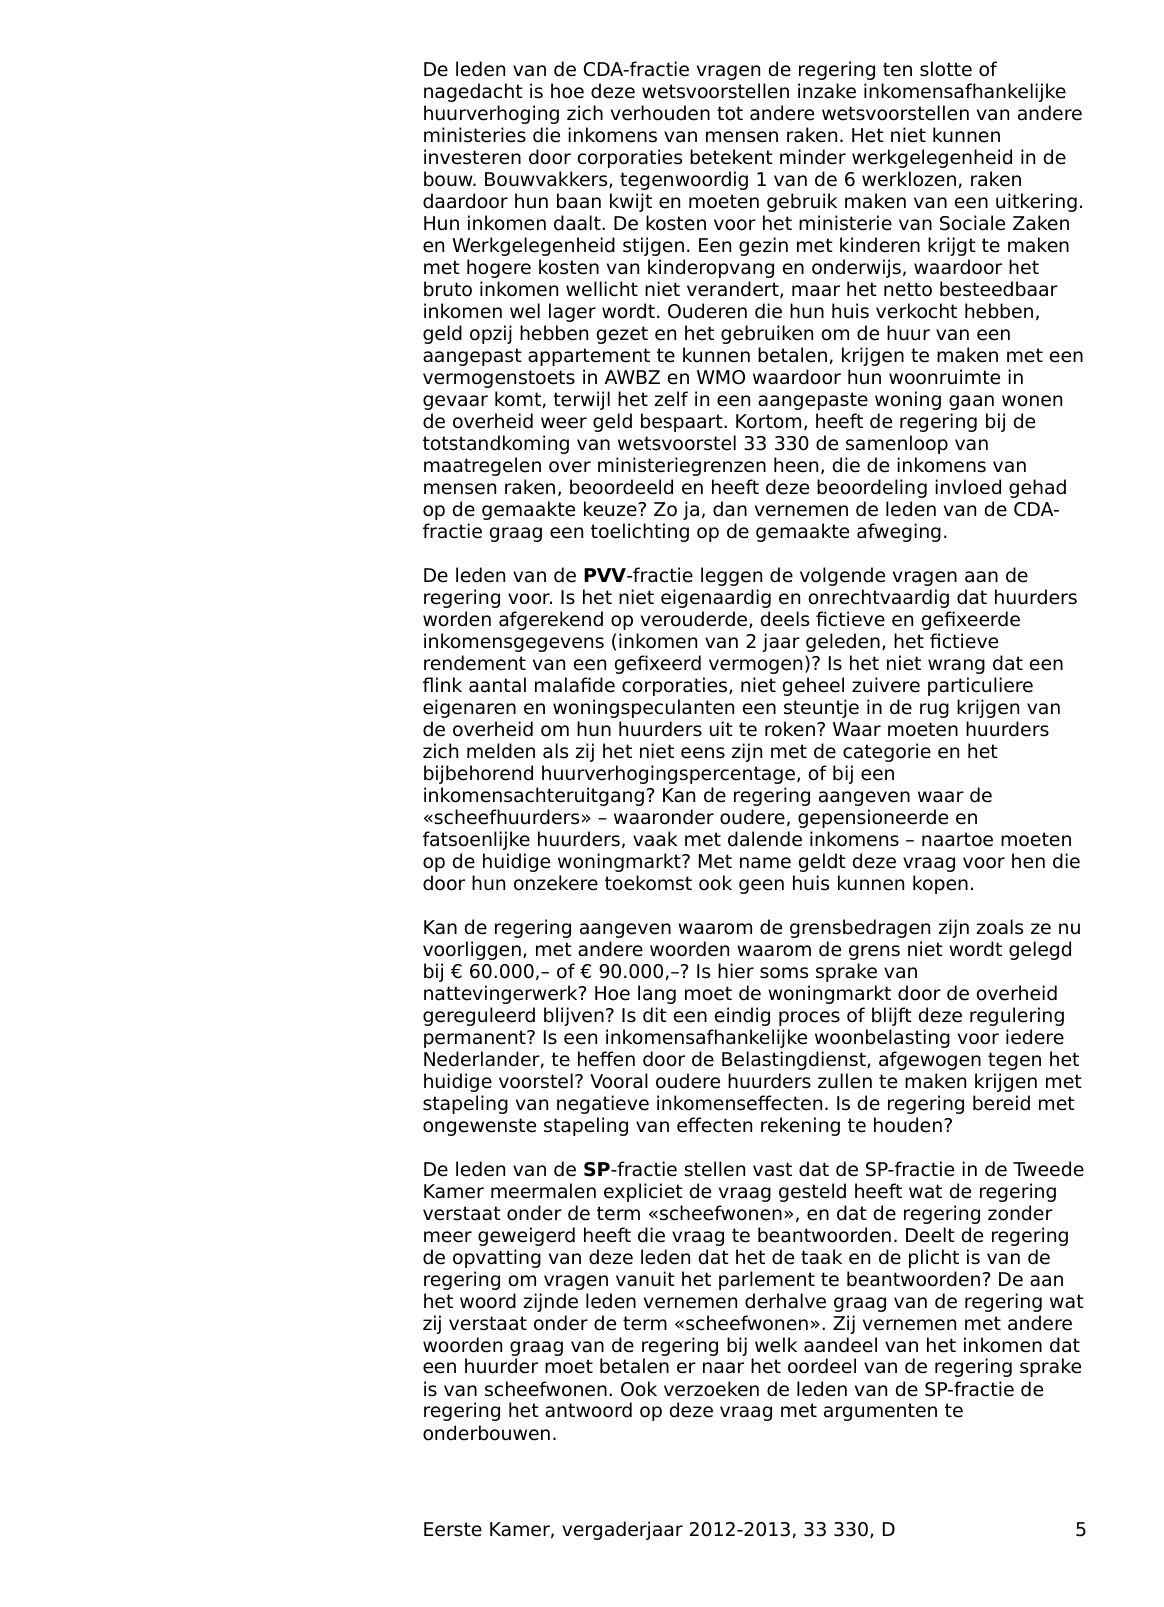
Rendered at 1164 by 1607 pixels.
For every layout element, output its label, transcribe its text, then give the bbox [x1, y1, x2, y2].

text Kan de regering aangeven waarom de grensbedragen zijn zoals ze nu voorliggen, met andere woorden waarom de grens niet wordt gelegd bij € 60.000,– of € 90.000,–? Is hier soms sprake van nattevingerwerk? Hoe lang moet de woningmarkt door de overheid gereguleerd blijven? Is dit een eindig proces of blijft deze regulering permanent? Is een inkomensafhankelijke woonbelasting voor iedere Nederlander, te heffen door de Belastingdienst, afgewogen tegen het huidige voorstel? Vooral oudere huurders zullen te maken krijgen met stapeling van negatieve inkomenseffecten. Is de regering bereid met ongewenste stapeling van effecten rekening te houden? [422, 917, 1087, 1136]
text De leden van de SP-fractie stellen vast dat de SP-fractie in de Tweede Kamer meermalen expliciet de vraag gesteld heeft wat de regering verstaat onder de term «scheefwonen», en dat de regering zonder meer geweigerd heeft die vraag te beantwoorden. Deelt de regering de opvatting van deze leden dat het de taak en de plicht is van de regering om vragen vanuit het parlement te beantwoorden? De aan het woord zijnde leden vernemen derhalve graag van de regering wat zij verstaat onder de term «scheefwonen». Zij vernemen met andere woorden graag van de regering bij welk aandeel van het inkomen dat een huurder moet betalen er naar het oordeel van de regering sprake is van scheefwonen. Ook verzoeken de leden van de SP-fractie de regering het antwoord op deze vraag met argumenten te onderbouwen. [422, 1159, 1087, 1444]
text De leden van de PVV-fractie leggen de volgende vragen aan de regering voor. Is het niet eigenaardig en onrechtvaardig dat huurders worden afgerekend op verouderde, deels fictieve en gefixeerde inkomensgegevens (inkomen van 2 jaar geleden, het fictieve rendement van een gefixeerd vermogen)? Is het niet wrang dat een flink aantal malafide corporaties, niet geheel zuivere particuliere eigenaren en woningspeculanten een steuntje in de rug krijgen van de overheid om hun huurders uit te roken? Waar moeten huurders zich melden als zij het niet eens zijn met de categorie en het bijbehorend huurverhogingspercentage, of bij een inkomensachteruitgang? Kan de regering aangeven waar de «scheefhuurders» – waaronder oudere, gepensioneerde en fatsoenlijke huurders, vaak met dalende inkomens – naartoe moeten op de huidige woningmarkt? Met name geldt deze vraag voor hen die door hun onzekere toekomst ook geen huis kunnen kopen. [422, 565, 1087, 894]
text De leden van de CDA-fractie vragen de regering ten slotte of nagedacht is hoe deze wetsvoorstellen inzake inkomensafhankelijke huurverhoging zich verhouden tot andere wetsvoorstellen van andere ministeries die inkomens van mensen raken. Het niet kunnen investeren door corporaties betekent minder werkgelegenheid in de bouw. Bouwvakkers, tegenwoordig 1 van de 6 werklozen, raken daardoor hun baan kwijt en moeten gebruik maken van een uitkering. Hun inkomen daalt. De kosten voor het ministerie van Sociale Zaken en Werkgelegenheid stijgen. Een gezin met kinderen krijgt te maken met hogere kosten van kinderopvang en onderwijs, waardoor het bruto inkomen wellicht niet verandert, maar het netto besteedbaar inkomen wel lager wordt. Ouderen die hun huis verkocht hebben, geld opzij hebben gezet en het gebruiken om de huur van een aangepast appartement te kunnen betalen, krijgen te maken met een vermogenstoets in AWBZ en WMO waardoor hun woonruimte in gevaar komt, terwijl het zelf in een aangepaste woning gaan wonen de overheid weer geld bespaart. Kortom, heeft de regering bij de totstandkoming van wetsvoorstel 33 330 de samenloop van maatregelen over ministeriegrenzen heen, die de inkomens van mensen raken, beoordeeld en heeft deze beoordeling invloed gehad op de gemaakte keuze? Zo ja, dan vernemen de leden van de CDA-fractie graag een toelichting op de gemaakte afweging. [422, 59, 1087, 543]
